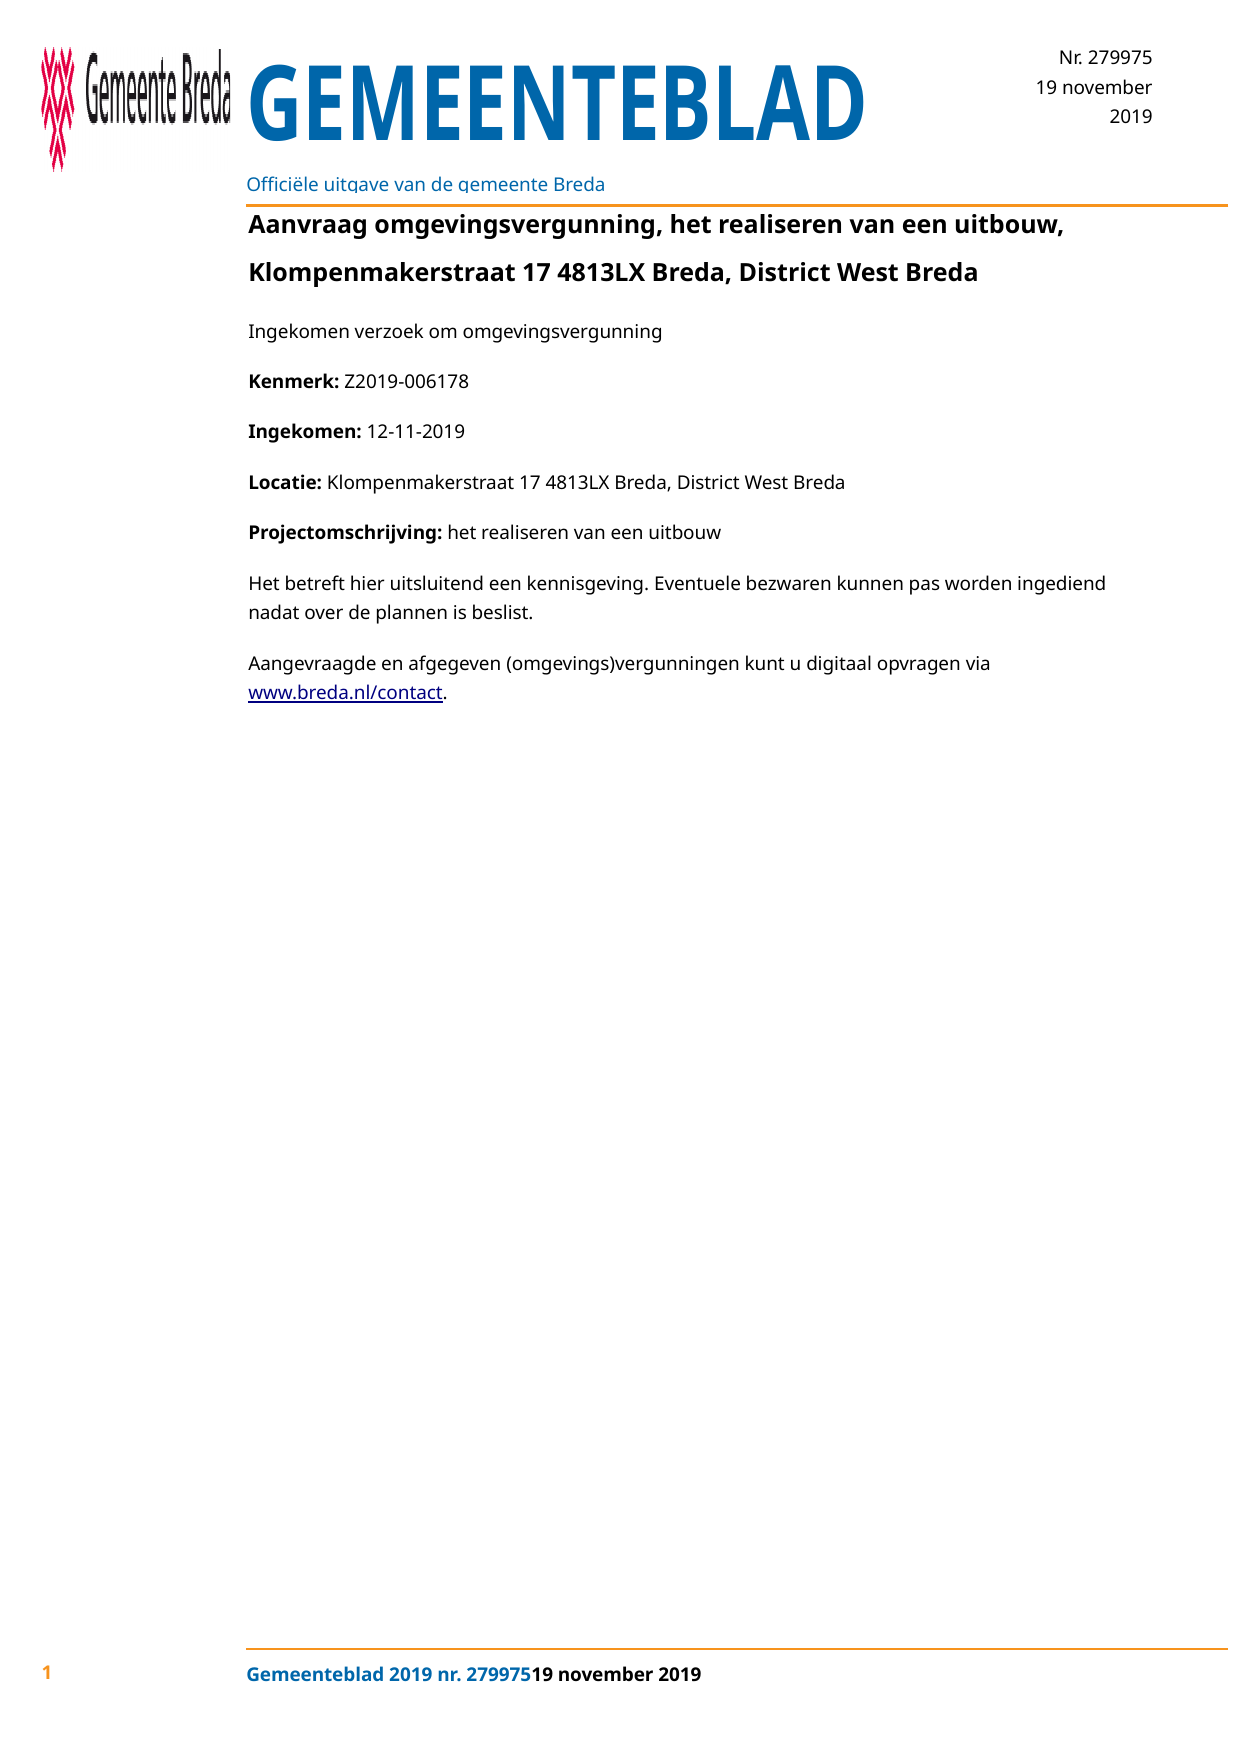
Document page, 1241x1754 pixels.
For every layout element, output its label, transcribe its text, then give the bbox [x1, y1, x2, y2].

text Het betreft hier uitsluitend een kennisgeving. Eventuele bezwaren kunnen pas worden ingediend nadat over de plannen is beslist. [248, 570, 1152, 625]
text Aanvraag omgevingsvergunning, het realiseren van een uitbouw, Klompenmakerstraat 17 4813LX Breda, District West Breda [248, 207, 1152, 288]
text Aangevraagde en afgegeven (omgevings)vergunningen kunt u digitaal opvragen via www.breda.nl/contact. [248, 650, 1152, 705]
text Kenmerk: Z2019-006178 [248, 368, 1152, 394]
text Ingekomen: 12-11-2019 [248, 419, 1152, 444]
text Ingekomen verzoek om omgevingsvergunning [248, 318, 1152, 344]
text Projectomschrijving: het realiseren van een uitbouw [248, 519, 1152, 545]
text Locatie: Klompenmakerstraat 17 4813LX Breda, District West Breda [248, 469, 1152, 495]
picture [41, 47, 231, 172]
